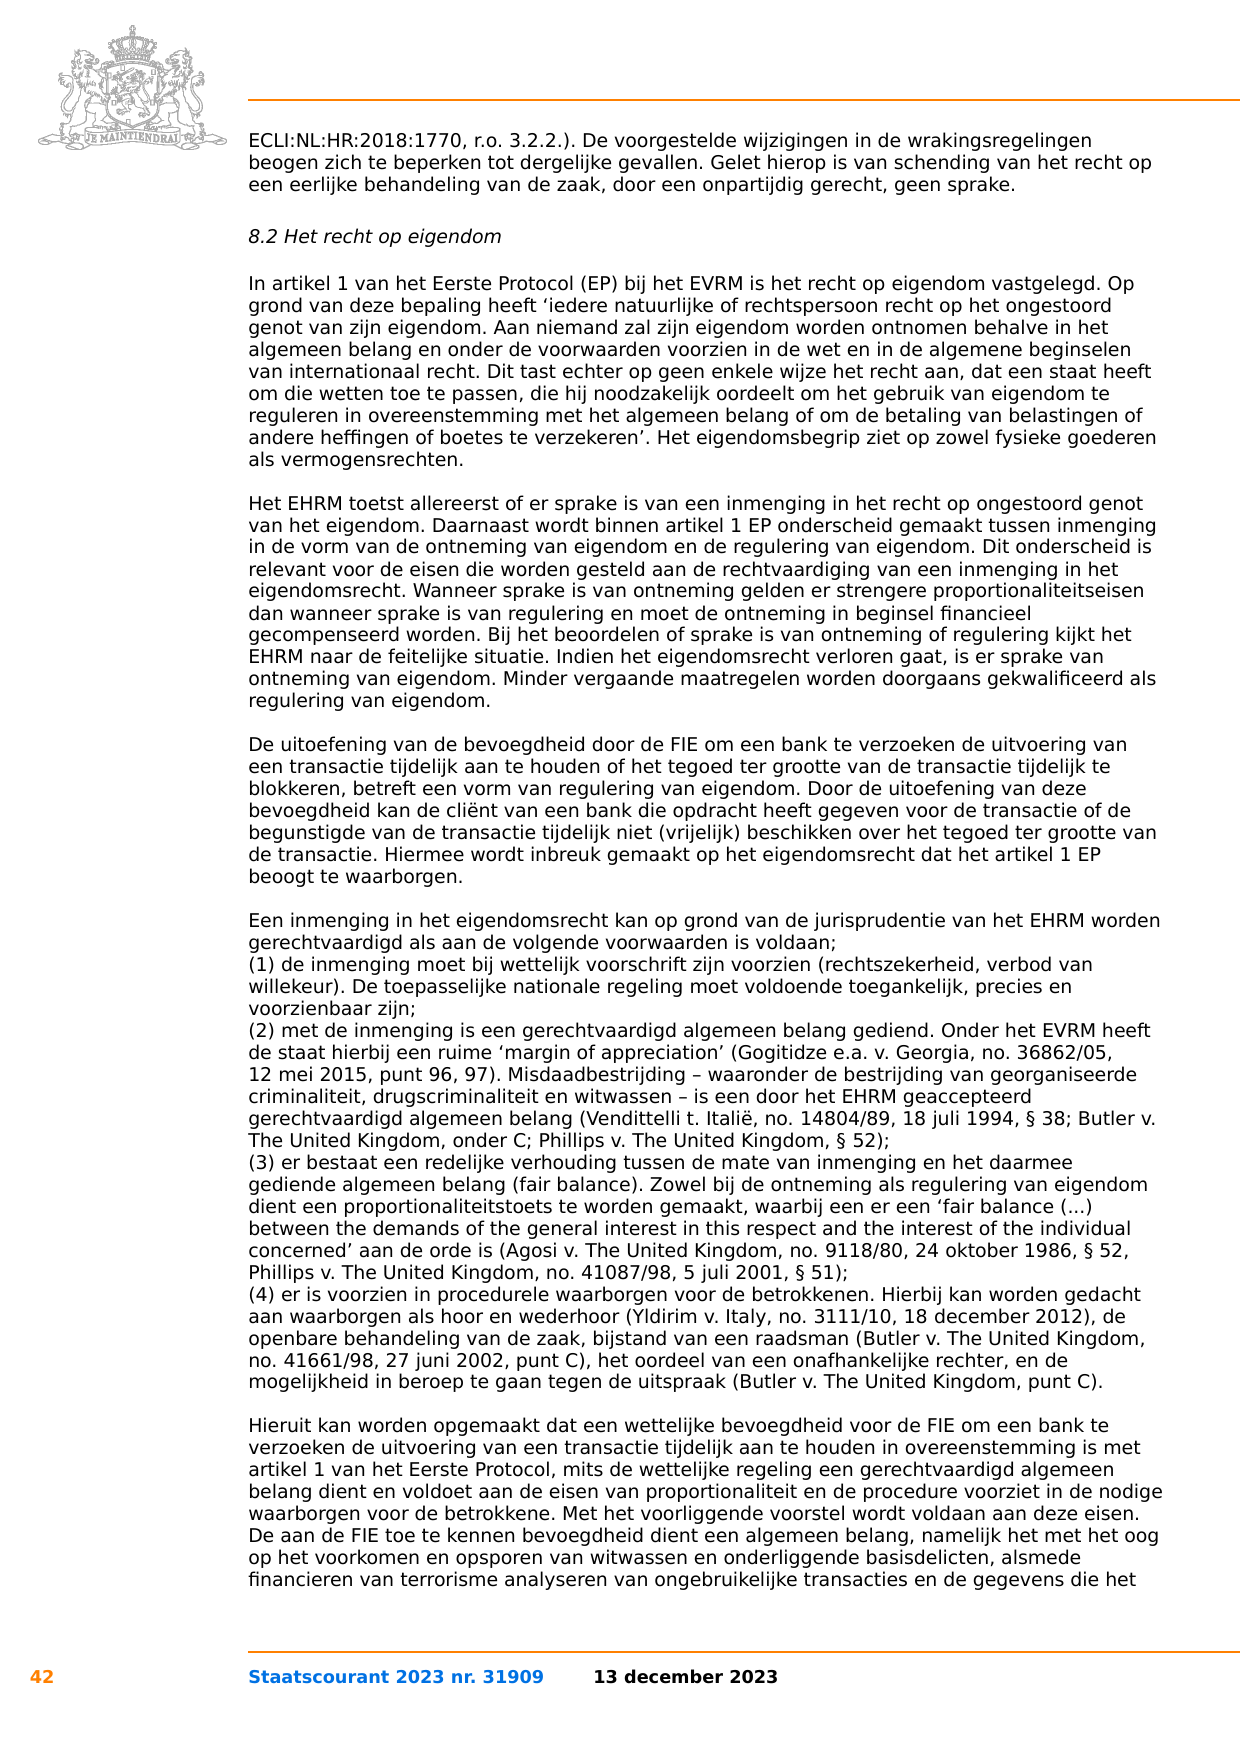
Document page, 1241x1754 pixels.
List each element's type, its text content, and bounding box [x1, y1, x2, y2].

text Het EHRM toetst allereerst of er sprake is van een inmenging in het recht op ongestoord genot van het eigendom. Daarnaast wordt binnen artikel 1 EP onderscheid gemaakt tussen inmenging in de vorm van de ontneming van eigendom en de regulering van eigendom. Dit onderscheid is relevant voor de eisen die worden gesteld aan de rechtvaardiging van een inmenging in het eigendomsrecht. Wanneer sprake is van ontneming gelden er strengere proportionaliteitseisen dan wanneer sprake is van regulering en moet de ontneming in beginsel financieel gecompenseerd worden. Bij het beoordelen of sprake is van ontneming of regulering kijkt het EHRM naar de feitelijke situatie. Indien het eigendomsrecht verloren gaat, is er sprake van ontneming van eigendom. Minder vergaande maatregelen worden doorgaans gekwalificeerd als regulering van eigendom. [248, 492, 1163, 712]
text Hieruit kan worden opgemaakt dat een wettelijke bevoegdheid voor de FIE om een bank te verzoeken de uitvoering van een transactie tijdelijk aan te houden in overeenstemming is met artikel 1 van het Eerste Protocol, mits de wettelijke regeling een gerechtvaardigd algemeen belang dient en voldoet aan de eisen van proportionaliteit en de procedure voorziet in de nodige waarborgen voor de betrokkene. Met het voorliggende voorstel wordt voldaan aan deze eisen. De aan de FIE toe te kennen bevoegdheid dient een algemeen belang, namelijk het met het oog op het voorkomen en opsporen van witwassen en onderliggende basisdelicten, alsmede financieren van terrorisme analyseren van ongebruikelijke transacties en de gegevens die het [248, 1415, 1163, 1591]
picture [38, 25, 227, 150]
text Een inmenging in het eigendomsrecht kan op grond van de jurisprudentie van het EHRM worden gerechtvaardigd als aan de volgende voorwaarden is voldaan; [248, 910, 1163, 954]
text (2) met de inmenging is een gerechtvaardigd algemeen belang gediend. Onder het EVRM heeft de staat hierbij een ruime ‘margin of appreciation’ (Gogitidze e.a. v. Georgia, no. 36862/05, 12 mei 2015, punt 96, 97). Misdaadbestrijding – waaronder de bestrijding van georganiseerde criminaliteit, drugscriminaliteit en witwassen – is een door het EHRM geaccepteerd gerechtvaardigd algemeen belang (Vendittelli t. Italië, no. 14804/89, 18 juli 1994, § 38; Butler v. The United Kingdom, onder C; Phillips v. The United Kingdom, § 52); [248, 1020, 1163, 1152]
text (1) de inmenging moet bij wettelijk voorschrift zijn voorzien (rechtszekerheid, verbod van willekeur). De toepasselijke nationale regeling moet voldoende toegankelijk, precies en voorzienbaar zijn; [248, 954, 1163, 1020]
text De uitoefening van de bevoegdheid door de FIE om een bank te verzoeken de uitvoering van een transactie tijdelijk aan te houden of het tegoed ter grootte van de transactie tijdelijk te blokkeren, betreft een vorm van regulering van eigendom. Door de uitoefening van deze bevoegdheid kan de cliënt van een bank die opdracht heeft gegeven voor de transactie of de begunstigde van de transactie tijdelijk niet (vrijelijk) beschikken over het tegoed ter grootte van de transactie. Hiermee wordt inbreuk gemaakt op het eigendomsrecht dat het artikel 1 EP beoogt te waarborgen. [248, 734, 1163, 888]
text ECLI:NL:HR:2018:1770, r.o. 3.2.2.). De voorgestelde wijzigingen in de wrakingsregelingen beogen zich te beperken tot dergelijke gevallen. Gelet hierop is van schending van het recht op een eerlijke behandeling van de zaak, door een onpartijdig gerecht, geen sprake. [248, 130, 1163, 196]
text In artikel 1 van het Eerste Protocol (EP) bij het EVRM is het recht op eigendom vastgelegd. Op grond van deze bepaling heeft ‘iedere natuurlijke of rechtspersoon recht op het ongestoord genot van zijn eigendom. Aan niemand zal zijn eigendom worden ontnomen behalve in het algemeen belang en onder de voorwaarden voorzien in de wet en in de algemene beginselen van internationaal recht. Dit tast echter op geen enkele wijze het recht aan, dat een staat heeft om die wetten toe te passen, die hij noodzakelijk oordeelt om het gebruik van eigendom te reguleren in overeenstemming met het algemeen belang of om de betaling van belastingen of andere heffingen of boetes te verzekeren’. Het eigendomsbegrip ziet op zowel fysieke goederen als vermogensrechten. [248, 273, 1163, 471]
text (4) er is voorzien in procedurele waarborgen voor de betrokkenen. Hierbij kan worden gedacht aan waarborgen als hoor en wederhoor (Yldirim v. Italy, no. 3111/10, 18 december 2012), de openbare behandeling van de zaak, bijstand van een raadsman (Butler v. The United Kingdom, no. 41661/98, 27 juni 2002, punt C), het oordeel van een onafhankelijke rechter, en de mogelijkheid in beroep te gaan tegen de uitspraak (Butler v. The United Kingdom, punt C). [248, 1283, 1163, 1393]
text (3) er bestaat een redelijke verhouding tussen de mate van inmenging en het daarmee gediende algemeen belang (fair balance). Zowel bij de ontneming als regulering van eigendom dient een proportionaliteitstoets te worden gemaakt, waarbij een er een ‘fair balance (...) between the demands of the general interest in this respect and the interest of the individual concerned’ aan de orde is (Agosi v. The United Kingdom, no. 9118/80, 24 oktober 1986, § 52, Phillips v. The United Kingdom, no. 41087/98, 5 juli 2001, § 51); [248, 1152, 1163, 1283]
subtitle 8.2 Het recht op eigendom [248, 226, 1163, 248]
